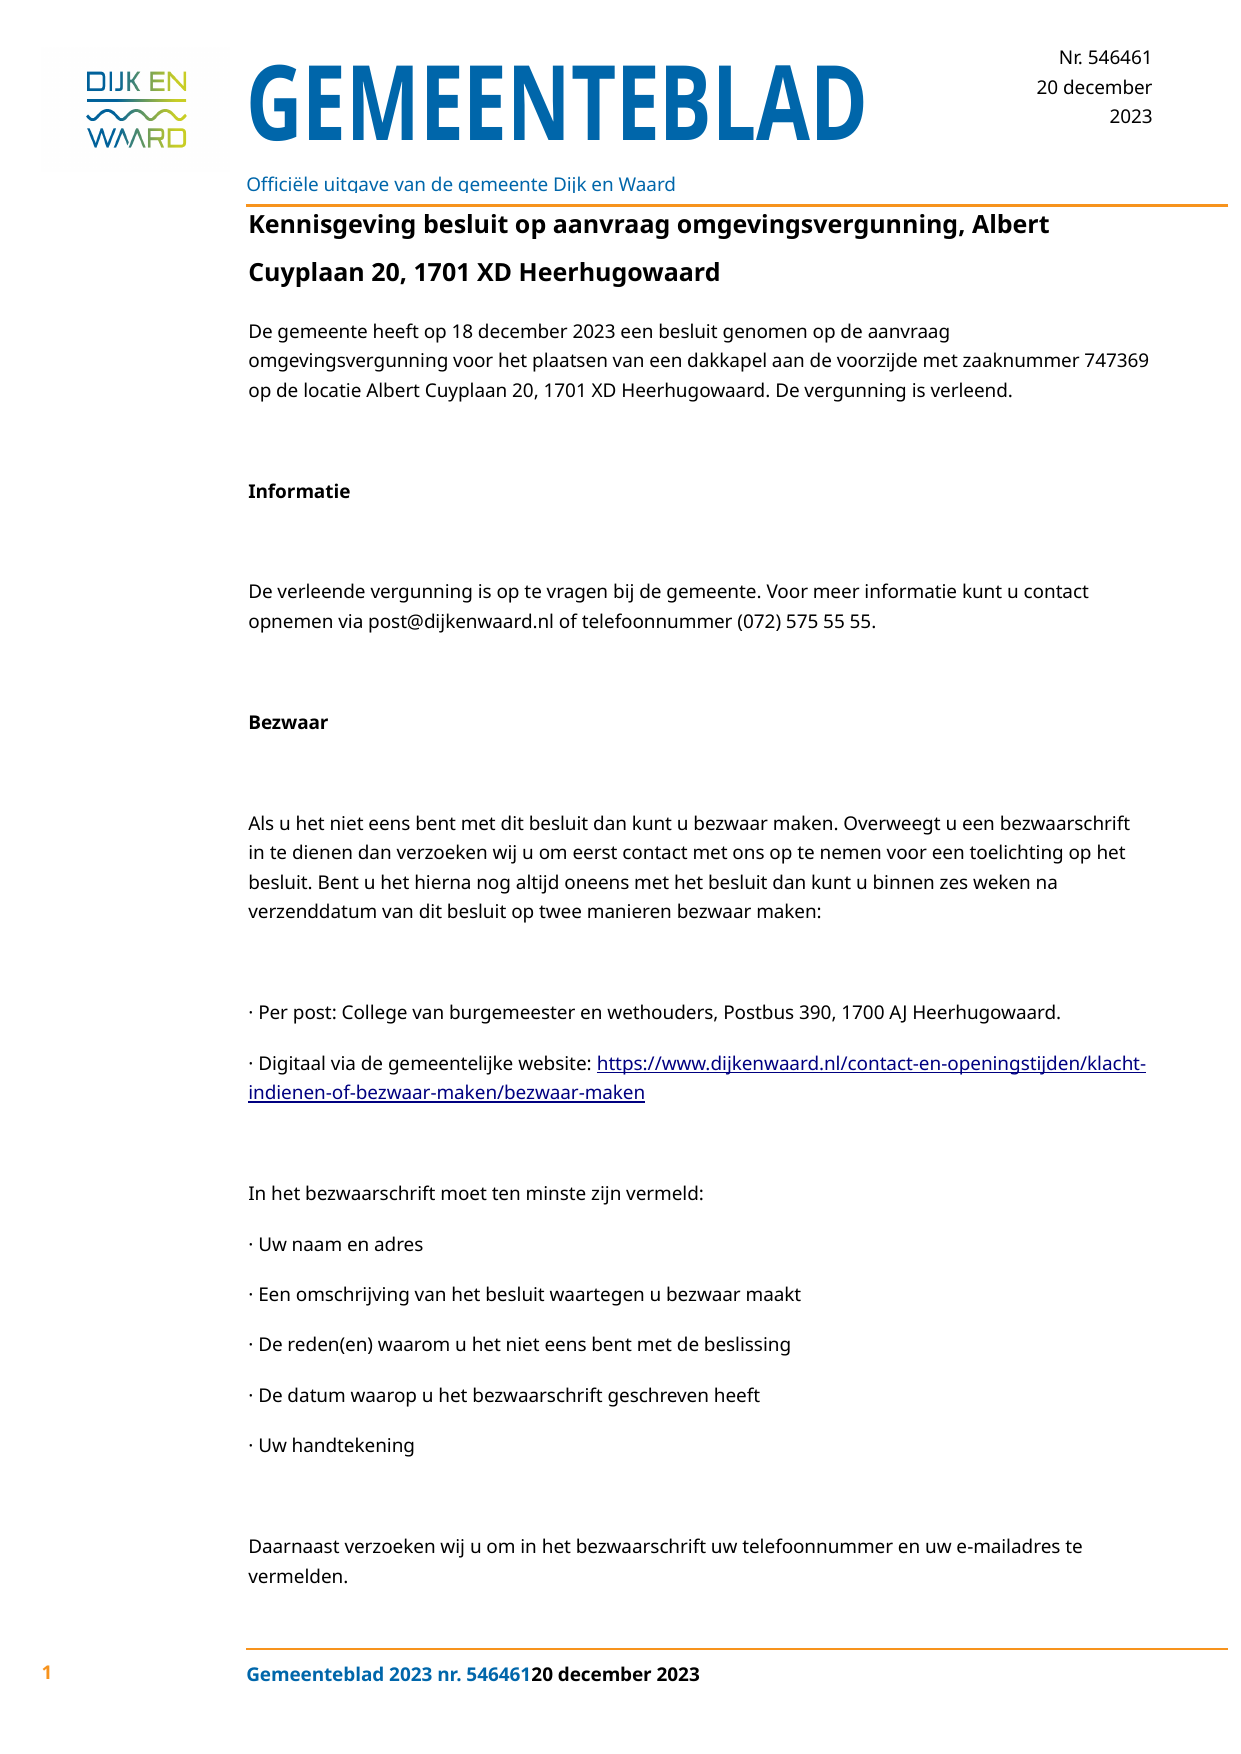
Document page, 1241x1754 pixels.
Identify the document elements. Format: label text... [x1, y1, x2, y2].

text Bezwaar [248, 709, 1152, 735]
text · De reden(en) waarom u het niet eens bent met de beslissing [248, 1332, 1152, 1357]
text Informatie [248, 478, 1152, 504]
text · Per post: College van burgemeester en wethouders, Postbus 390, 1700 AJ Heerhugowaard. [248, 999, 1152, 1025]
text · Een omschrijving van het besluit waartegen u bezwaar maakt [248, 1281, 1152, 1307]
text Als u het niet eens bent met dit besluit dan kunt u bezwaar maken. Overweegt u een bezwaarschrift in te dienen dan verzoeken wij u om eerst contact met ons op te nemen voor een toelichting op het besluit. Bent u het hierna nog altijd oneens met het besluit dan kunt u binnen zes weken na verzenddatum van dit besluit op twee manieren bezwaar maken: [248, 810, 1152, 924]
text De verleende vergunning is op te vragen bij de gemeente. Voor meer informatie kunt u contact opnemen via post@dijkenwaard.nl of telefoonnummer (072) 575 55 55. [248, 579, 1152, 634]
text Kennisgeving besluit op aanvraag omgevingsvergunning, Albert Cuyplaan 20, 1701 XD Heerhugowaard [248, 207, 1152, 288]
text Daarnaast verzoeken wij u om in het bezwaarschrift uw telefoonnummer en uw e-mailadres te vermelden. [248, 1533, 1152, 1589]
picture [41, 47, 231, 172]
text · Digitaal via de gemeentelijke website: https://www.dijkenwaard.nl/contact-en-openingstijden/klacht-indienen-of-bezwaar-maken/bezwaar-maken [248, 1050, 1152, 1105]
text · Uw handtekening [248, 1432, 1152, 1458]
text In het bezwaarschrift moet ten minste zijn vermeld: [248, 1180, 1152, 1206]
text · De datum waarop u het bezwaarschrift geschreven heeft [248, 1382, 1152, 1408]
text · Uw naam en adres [248, 1231, 1152, 1257]
text De gemeente heeft op 18 december 2023 een besluit genomen op de aanvraag omgevingsvergunning voor het plaatsen van een dakkapel aan de voorzijde met zaaknummer 747369 op de locatie Albert Cuyplaan 20, 1701 XD Heerhugowaard. De vergunning is verleend. [248, 318, 1152, 403]
